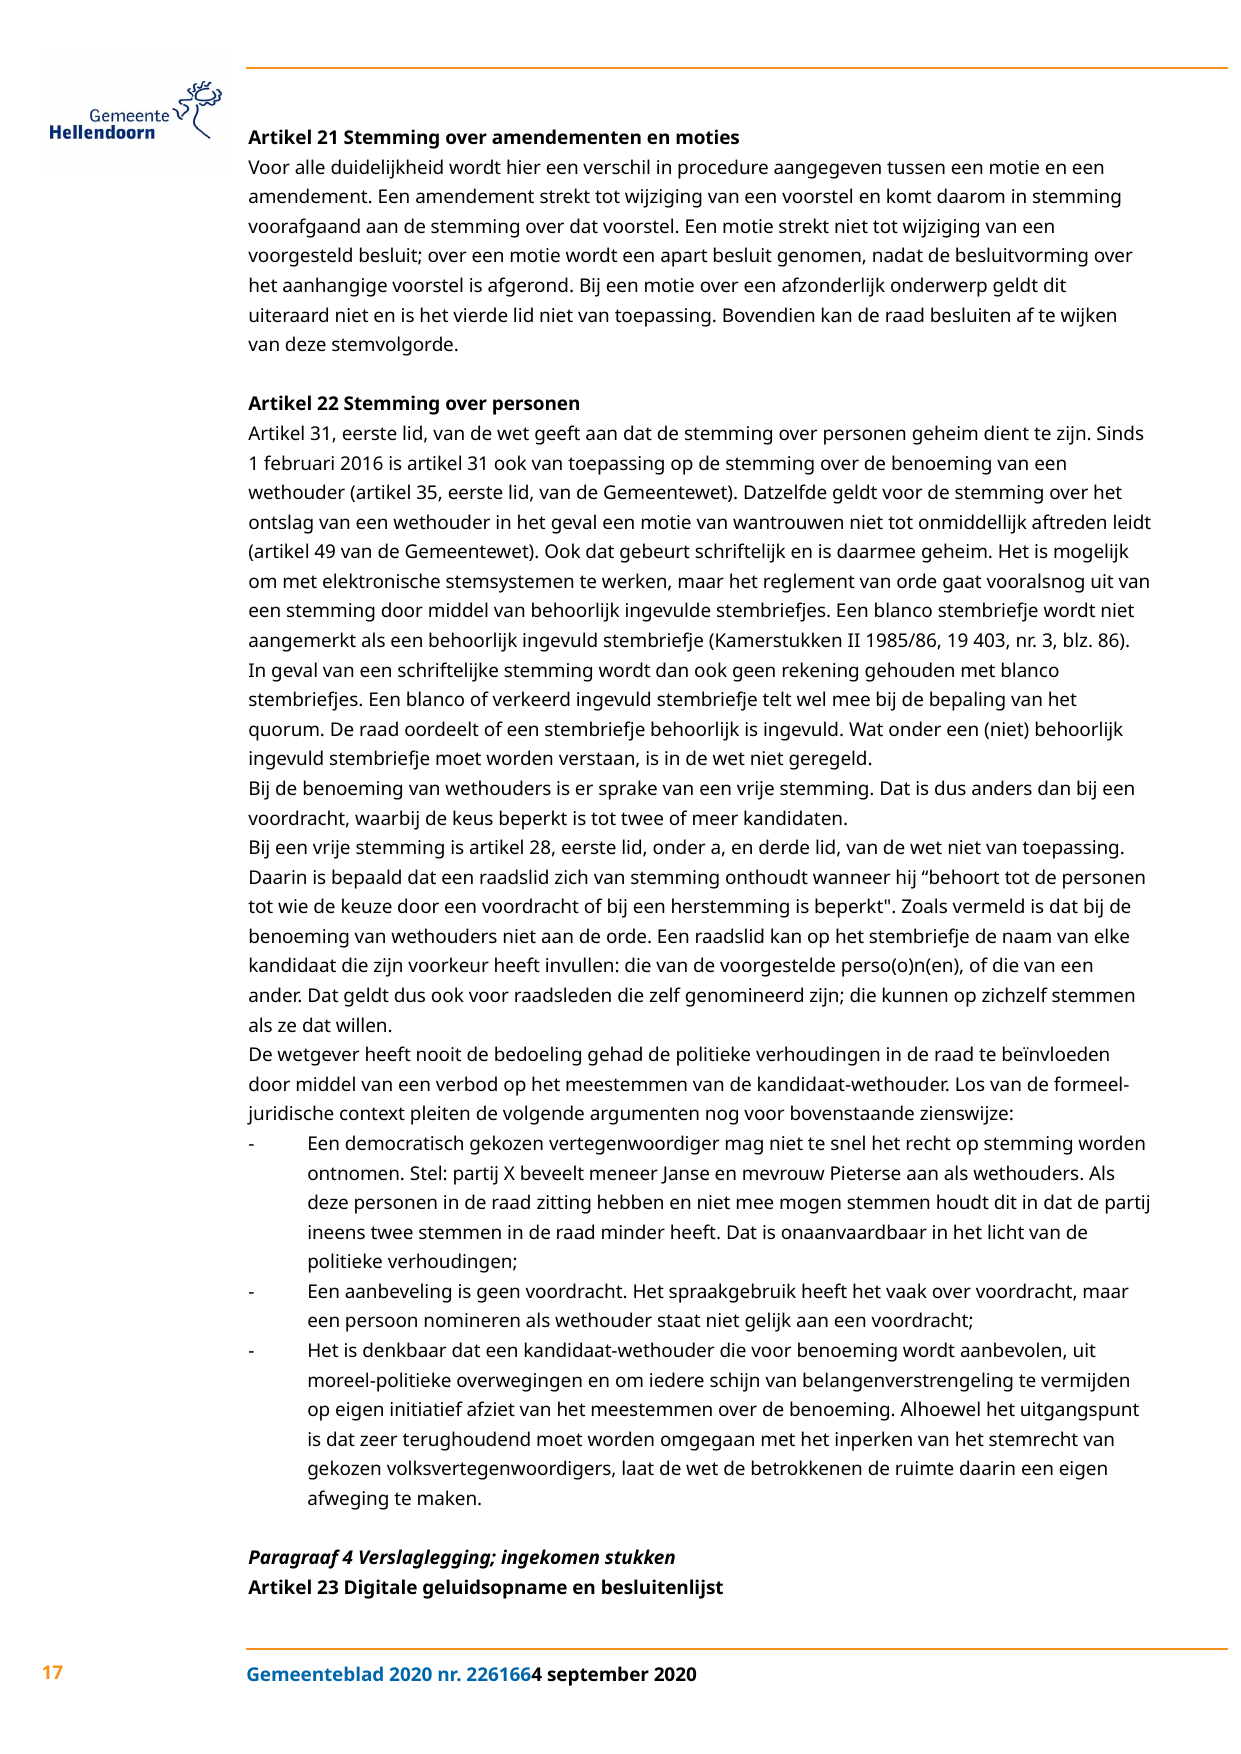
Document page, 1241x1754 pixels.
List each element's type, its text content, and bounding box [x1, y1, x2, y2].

text Artikel 23 Digitale geluidsopname en besluitenlijst [248, 1574, 1152, 1600]
text Artikel 31, eerste lid, van de wet geeft aan dat de stemming over personen geheim dient te zijn. Sinds 1 februari 2016 is artikel 31 ook van toepassing op de stemming over de benoeming van een wethouder (artikel 35, eerste lid, van de Gemeentewet). Datzelfde geldt voor de stemming over het ontslag van een wethouder in het geval een motie van wantrouwen niet tot onmiddellijk aftreden leidt (artikel 49 van de Gemeentewet). Ook dat gebeurt schriftelijk en is daarmee geheim. Het is mogelijk om met elektronische stemsystemen te werken, maar het reglement van orde gaat vooralsnog uit van een stemming door middel van behoorlijk ingevulde stembriefjes. Een blanco stembriefje wordt niet aangemerkt als een behoorlijk ingevuld stembriefje (Kamerstukken II 1985/86, 19 403, nr. 3, blz. 86). In geval van een schriftelijke stemming wordt dan ook geen rekening gehouden met blanco stembriefjes. Een blanco of verkeerd ingevuld stembriefje telt wel mee bij de bepaling van het quorum. De raad oordeelt of een stembriefje behoorlijk is ingevuld. Wat onder een (niet) behoorlijk ingevuld stembriefje moet worden verstaan, is in de wet niet geregeld. [248, 420, 1152, 771]
text Bij een vrije stemming is artikel 28, eerste lid, onder a, en derde lid, van de wet niet van toepassing. Daarin is bepaald dat een raadslid zich van stemming onthoudt wanneer hij “behoort tot de personen tot wie de keuze door een voordracht of bij een herstemming is beperkt". Zoals vermeld is dat bij de benoeming van wethouders niet aan de orde. Een raadslid kan op het stembriefje de naam van elke kandidaat die zijn voorkeur heeft invullen: die van de voorgestelde perso(o)n(en), of die van een ander. Dat geldt dus ook voor raadsleden die zelf genomineerd zijn; die kunnen op zichzelf stemmen als ze dat willen. [248, 834, 1152, 1038]
list Het is denkbaar dat een kandidaat-wethouder die voor benoeming wordt aanbevolen, uit moreel-politieke overwegingen en om iedere schijn van belangenverstrengeling te vermijden op eigen initiatief afziet van het meestemmen over de benoeming. Alhoewel het uitgangspunt is dat zeer terughoudend moet worden omgegaan met het inperken van het stemrecht van gekozen volksvertegenwoordigers, laat de wet de betrokkenen de ruimte daarin een eigen afweging te maken. [248, 1337, 1152, 1511]
text Bij de benoeming van wethouders is er sprake van een vrije stemming. Dat is dus anders dan bij een voordracht, waarbij de keus beperkt is tot twee of meer kandidaten. [248, 775, 1152, 831]
text Artikel 21 Stemming over amendementen en moties [248, 124, 1152, 150]
text Voor alle duidelijkheid wordt hier een verschil in procedure aangegeven tussen een motie en een amendement. Een amendement strekt tot wijziging van een voorstel en komt daarom in stemming voorafgaand aan de stemming over dat voorstel. Een motie strekt niet tot wijziging van een voorgesteld besluit; over een motie wordt een apart besluit genomen, nadat de besluitvorming over het aanhangige voorstel is afgerond. Bij een motie over een afzonderlijk onderwerp geldt dit uiteraard niet en is het vierde lid niet van toepassing. Bovendien kan de raad besluiten af te wijken van deze stemvolgorde. [248, 154, 1152, 357]
text Paragraaf 4 Verslaglegging; ingekomen stukken [248, 1544, 1152, 1570]
list Een aanbeveling is geen voordracht. Het spraakgebruik heeft het vaak over voordracht, maar een persoon nomineren als wethouder staat niet gelijk aan een voordracht; [248, 1278, 1152, 1333]
text De wetgever heeft nooit de bedoeling gehad de politieke verhoudingen in de raad te beïnvloeden door middel van een verbod op het meestemmen van de kandidaat-wethouder. Los van de formeel-juridische context pleiten de volgende argumenten nog voor bovenstaande zienswijze: [248, 1041, 1152, 1126]
list Een democratisch gekozen vertegenwoordiger mag niet te snel het recht op stemming worden ontnomen. Stel: partij X beveelt meneer Janse en mevrouw Pieterse aan als wethouders. Als deze personen in de raad zitting hebben en niet mee mogen stemmen houdt dit in dat de partij ineens twee stemmen in de raad minder heeft. Dat is onaanvaardbaar in het licht van de politieke verhoudingen; [248, 1130, 1152, 1274]
picture [41, 47, 231, 172]
text Artikel 22 Stemming over personen [248, 391, 1152, 416]
